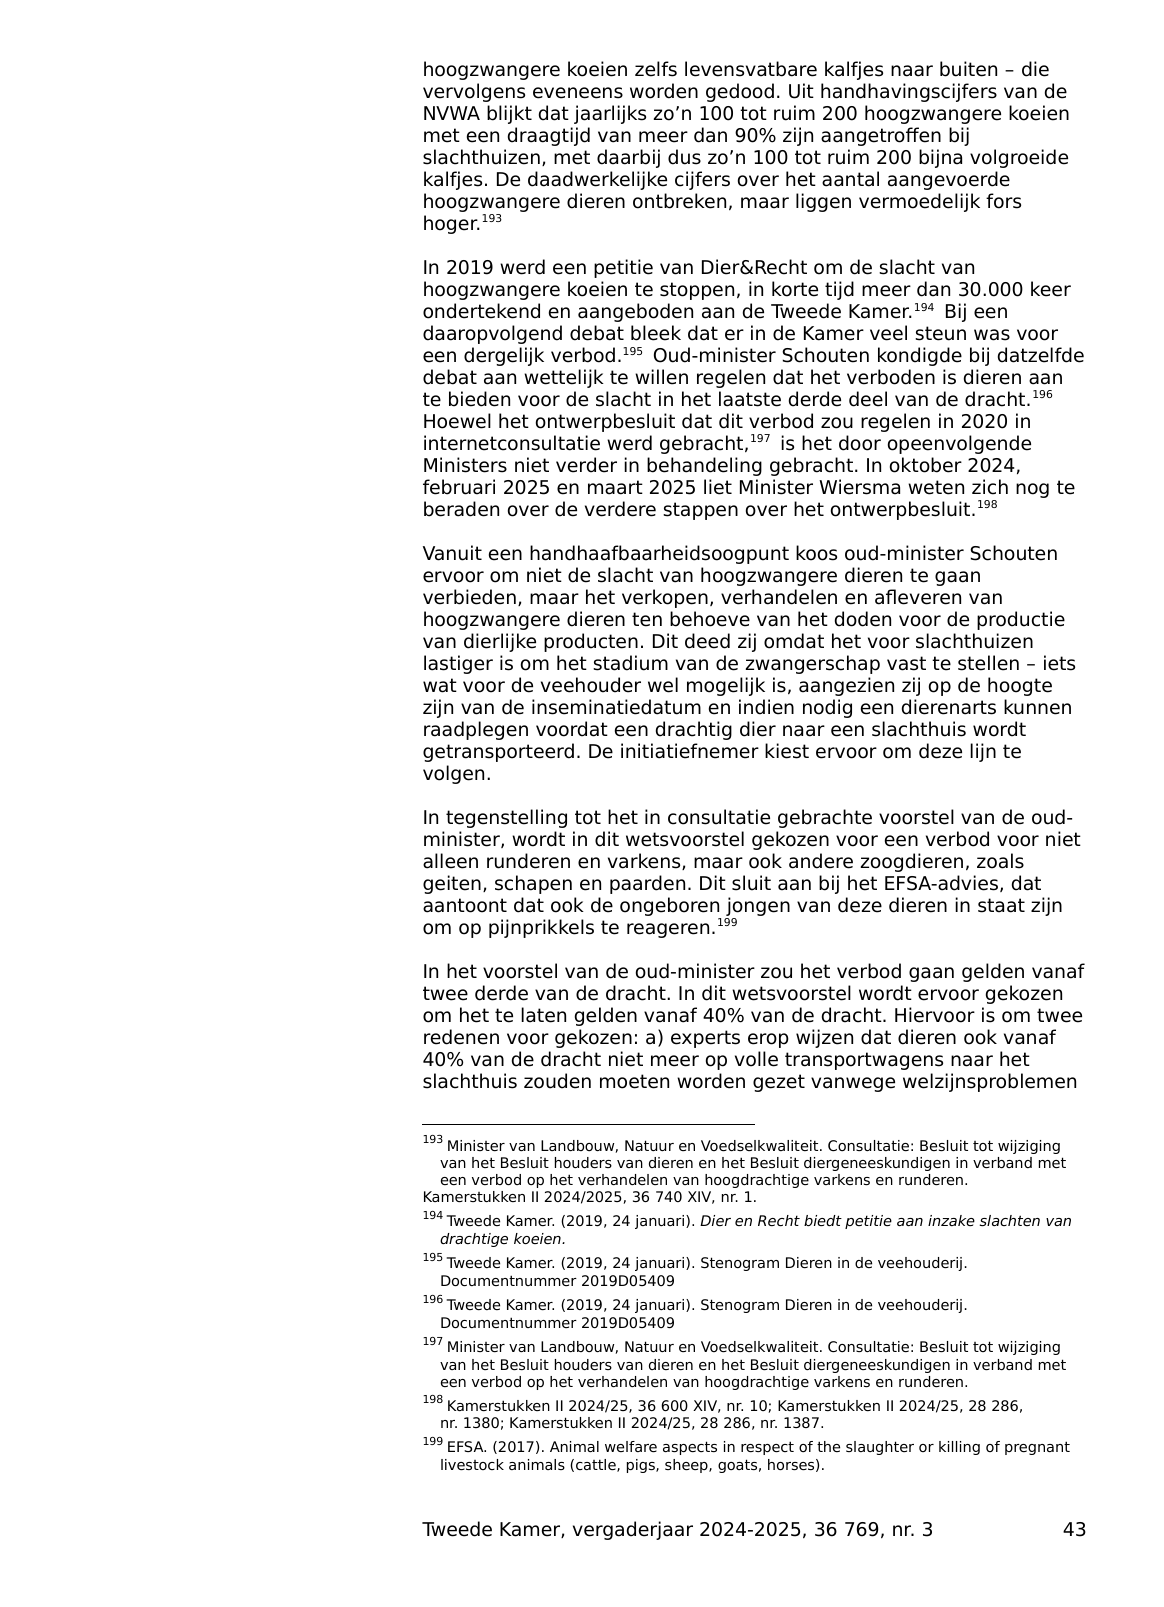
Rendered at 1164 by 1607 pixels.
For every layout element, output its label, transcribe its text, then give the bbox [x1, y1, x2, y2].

text Tweede Kamer. (2019, 24 januari). Dier en Recht biedt petitie aan inzake slachten van drachtige koeien. [422, 1209, 1087, 1248]
text In tegenstelling tot het in consultatie gebrachte voorstel van de oud-minister, wordt in dit wetsvoorstel gekozen voor een verbod voor niet alleen runderen en varkens, maar ook andere zoogdieren, zoals geiten, schapen en paarden. Dit sluit aan bij het EFSA-advies, dat aantoont dat ook de ongeboren jongen van deze dieren in staat zijn om op pijnprikkels te reageren. [422, 807, 1087, 939]
text Minister van Landbouw, Natuur en Voedselkwaliteit. Consultatie: Besluit tot wijziging van het Besluit houders van dieren en het Besluit diergeneeskundigen in verband met een verbod op het verhandelen van hoogdrachtige varkens en runderen. [422, 1133, 1087, 1189]
text In 2019 werd een petitie van Dier&Recht om de slacht van hoogzwangere koeien te stoppen, in korte tijd meer dan 30.000 keer ondertekend en aangeboden aan de Tweede Kamer. Bij een daaropvolgend debat bleek dat er in de Kamer veel steun was voor een dergelijk verbod. Oud-minister Schouten kondigde bij datzelfde debat aan wettelijk te willen regelen dat het verboden is dieren aan te bieden voor de slacht in het laatste derde deel van de dracht. Hoewel het ontwerpbesluit dat dit verbod zou regelen in 2020 in internetconsultatie werd gebracht, is het door opeenvolgende Ministers niet verder in behandeling gebracht. In oktober 2024, februari 2025 en maart 2025 liet Minister Wiersma weten zich nog te beraden over de verdere stappen over het ontwerpbesluit. [422, 257, 1087, 521]
text Vanuit een handhaafbaarheidsoogpunt koos oud-minister Schouten ervoor om niet de slacht van hoogzwangere dieren te gaan verbieden, maar het verkopen, verhandelen en afleveren van hoogzwangere dieren ten behoeve van het doden voor de productie van dierlijke producten. Dit deed zij omdat het voor slachthuizen lastiger is om het stadium van de zwangerschap vast te stellen – iets wat voor de veehouder wel mogelijk is, aangezien zij op de hoogte zijn van de inseminatiedatum en indien nodig een dierenarts kunnen raadplegen voordat een drachtig dier naar een slachthuis wordt getransporteerd. De initiatiefnemer kiest ervoor om deze lijn te volgen. [422, 543, 1087, 785]
text Tweede Kamer. (2019, 24 januari). Stenogram Dieren in de veehouderij. Documentnummer 2019D05409 [422, 1293, 1087, 1332]
text Tweede Kamer. (2019, 24 januari). Stenogram Dieren in de veehouderij. Documentnummer 2019D05409 [422, 1251, 1087, 1290]
text hoogzwangere koeien zelfs levensvatbare kalfjes naar buiten – die vervolgens eveneens worden gedood. Uit handhavingscijfers van de NVWA blijkt dat jaarlijks zo’n 100 tot ruim 200 hoogzwangere koeien met een draagtijd van meer dan 90% zijn aangetroffen bij slachthuizen, met daarbij dus zo’n 100 tot ruim 200 bijna volgroeide kalfjes. De daadwerkelijke cijfers over het aantal aangevoerde hoogzwangere dieren ontbreken, maar liggen vermoedelijk fors hoger. [422, 59, 1087, 235]
text Kamerstukken II 2024/2025, 36 740 XIV, nr. 1. [422, 1189, 1087, 1206]
text EFSA. (2017). Animal welfare aspects in respect of the slaughter or killing of pregnant livestock animals (cattle, pigs, sheep, goats, horses). [422, 1435, 1087, 1474]
text Kamerstukken II 2024/25, 36 600 XIV, nr. 10; Kamerstukken II 2024/25, 28 286, nr. 1380; Kamerstukken II 2024/25, 28 286, nr. 1387. [422, 1393, 1087, 1432]
text Minister van Landbouw, Natuur en Voedselkwaliteit. Consultatie: Besluit tot wijziging van het Besluit houders van dieren en het Besluit diergeneeskundigen in verband met een verbod op het verhandelen van hoogdrachtige varkens en runderen. [422, 1335, 1087, 1391]
text In het voorstel van de oud-minister zou het verbod gaan gelden vanaf twee derde van de dracht. In dit wetsvoorstel wordt ervoor gekozen om het te laten gelden vanaf 40% van de dracht. Hiervoor is om twee redenen voor gekozen: a) experts erop wijzen dat dieren ook vanaf 40% van de dracht niet meer op volle transportwagens naar het slachthuis zouden moeten worden gezet vanwege welzijnsproblemen [422, 961, 1087, 1093]
